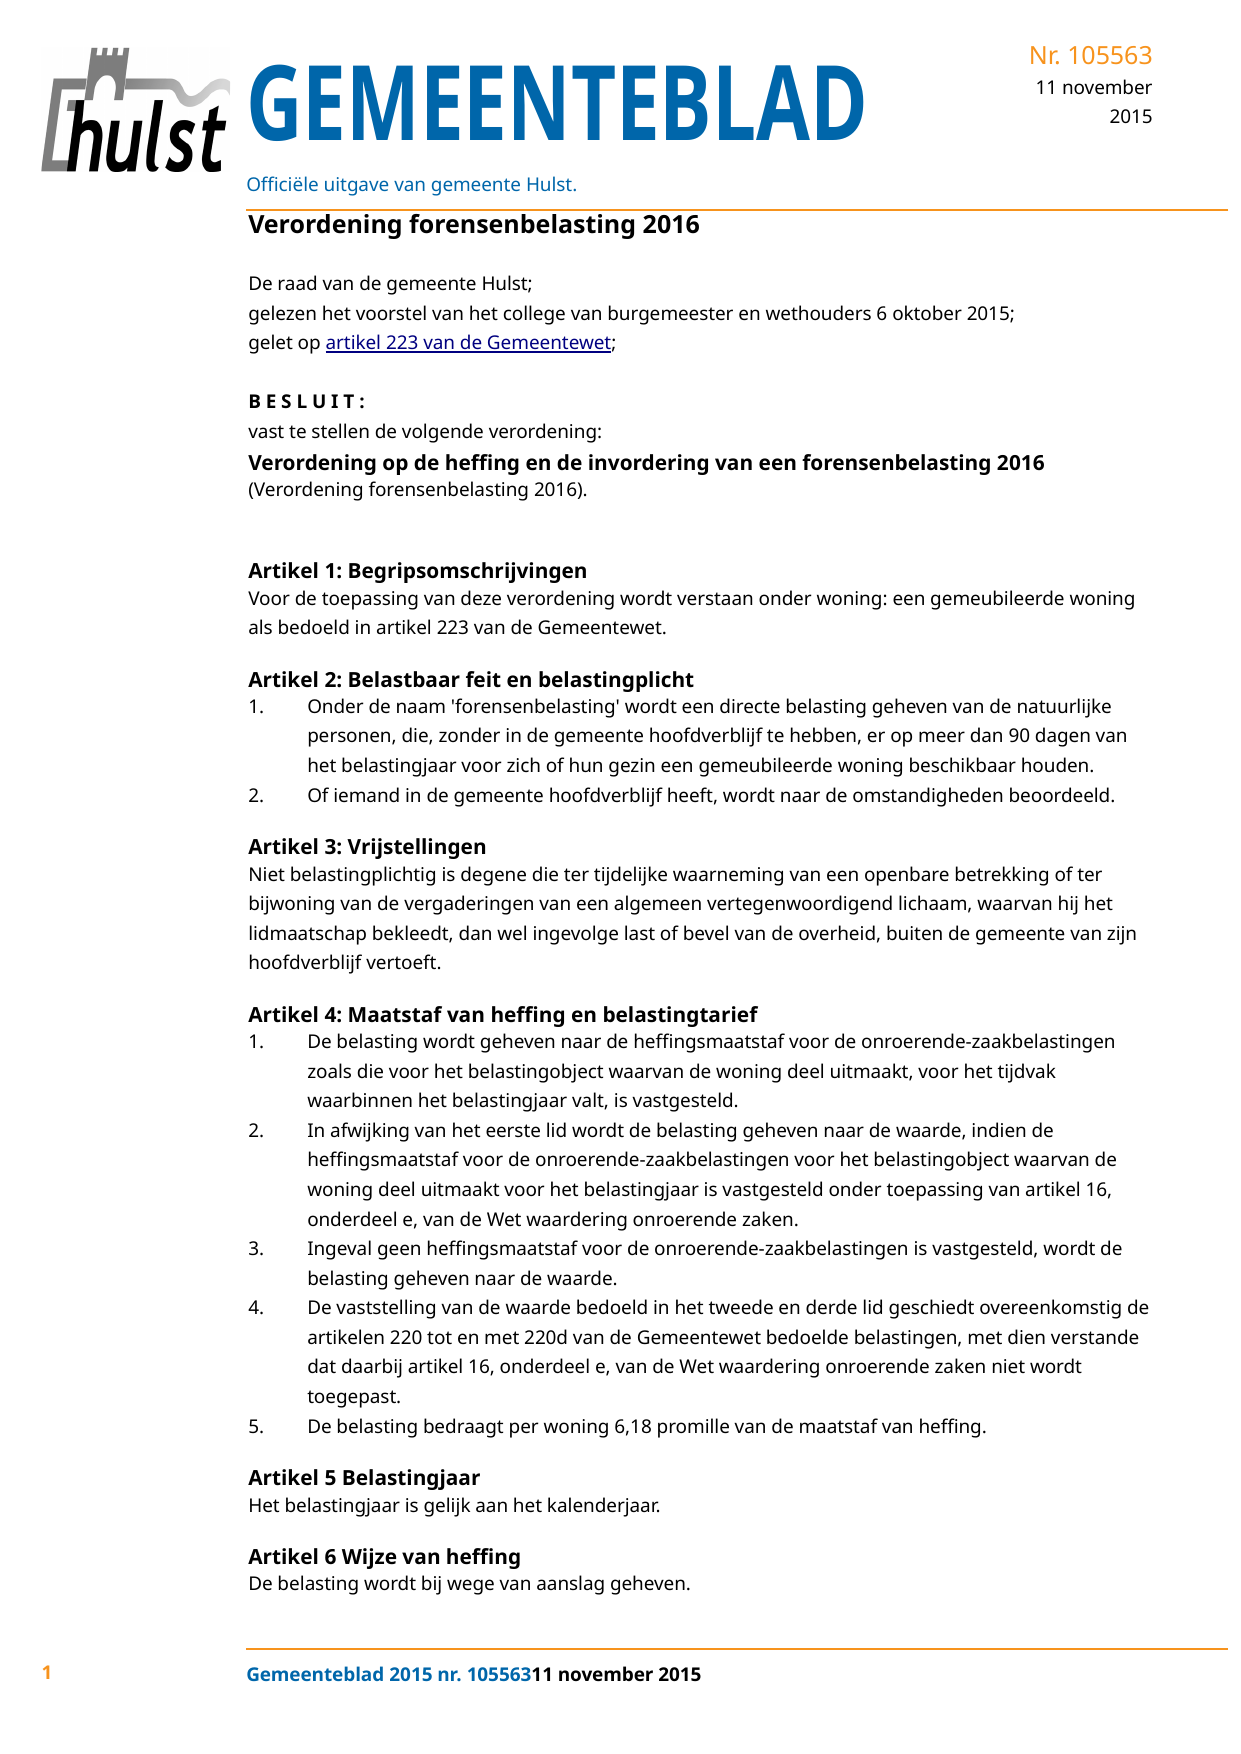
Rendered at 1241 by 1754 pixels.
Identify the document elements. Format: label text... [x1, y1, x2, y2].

text gelet op artikel 223 van de Gemeentewet; [248, 329, 1152, 355]
list In afwijking van het eerste lid wordt de belasting geheven naar de waarde, indien de heffingsmaatstaf voor de onroerende-zaakbelastingen voor het belastingobject waarvan de woning deel uitmaakt voor het belastingjaar is vastgesteld onder toepassing van artikel 16, onderdeel e, van de Wet waardering onroerende zaken. [248, 1117, 1152, 1232]
text Voor de toepassing van deze verordening wordt verstaan onder woning: een gemeubileerde woning als bedoeld in artikel 223 van de Gemeentewet. [248, 585, 1152, 640]
text Verordening op de heffing en de invordering van een forensenbelasting 2016 [248, 448, 1152, 476]
text gelezen het voorstel van het college van burgemeester en wethouders 6 oktober 2015; [248, 300, 1152, 326]
list Onder de naam 'forensenbelasting' wordt een directe belasting geheven van de natuurlijke personen, die, zonder in de gemeente hoofdverblijf te hebben, er op meer dan 90 dagen van het belastingjaar voor zich of hun gezin een gemeubileerde woning beschikbaar houden. [248, 693, 1152, 778]
text De belasting wordt bij wege van aanslag geheven. [248, 1571, 1152, 1596]
list Ingeval geen heffingsmaatstaf voor de onroerende-zaakbelastingen is vastgesteld, wordt de belasting geheven naar de waarde. [248, 1235, 1152, 1291]
text De raad van de gemeente Hulst; [248, 270, 1152, 296]
list De belasting wordt geheven naar de heffingsmaatstaf voor de onroerende-zaakbelastingen zoals die voor het belastingobject waarvan de woning deel uitmaakt, voor het tijdvak waarbinnen het belastingjaar valt, is vastgesteld. [248, 1028, 1152, 1113]
text Het belastingjaar is gelijk aan het kalenderjaar. [248, 1492, 1152, 1517]
text Artikel 1: Begripsomschrijvingen [248, 556, 1152, 585]
text B E S L U I T : [248, 389, 1152, 414]
text Niet belastingplichtig is degene die ter tijdelijke waarneming van een openbare betrekking of ter bijwoning van de vergaderingen van een algemeen vertegenwoordigend lichaam, waarvan hij het lidmaatschap bekleedt, dan wel ingevolge last of bevel van de overheid, buiten de gemeente van zijn hoofdverblijf vertoeft. [248, 861, 1152, 975]
text (Verordening forensenbelasting 2016). [248, 476, 1152, 502]
text Artikel 3: Vrijstellingen [248, 832, 1152, 861]
text vast te stellen de volgende verordening: [248, 418, 1152, 444]
list De vaststelling van de waarde bedoeld in het tweede en derde lid geschiedt overeenkomstig de artikelen 220 tot en met 220d van de Gemeentewet bedoelde belastingen, met dien verstande dat daarbij artikel 16, onderdeel e, van de Wet waardering onroerende zaken niet wordt toegepast. [248, 1294, 1152, 1409]
text Artikel 6 Wijze van heffing [248, 1542, 1152, 1571]
picture [41, 47, 231, 172]
text Verordening forensenbelasting 2016 [248, 211, 1152, 241]
list De belasting bedraagt per woning 6,18 promille van de maatstaf van heffing. [248, 1413, 1152, 1439]
list Of iemand in de gemeente hoofdverblijf heeft, wordt naar de omstandigheden beoordeeld. [248, 782, 1152, 808]
text Artikel 2: Belastbaar feit en belastingplicht [248, 665, 1152, 693]
text Artikel 4: Maatstaf van heffing en belastingtarief [248, 1000, 1152, 1028]
text Artikel 5 Belastingjaar [248, 1463, 1152, 1492]
